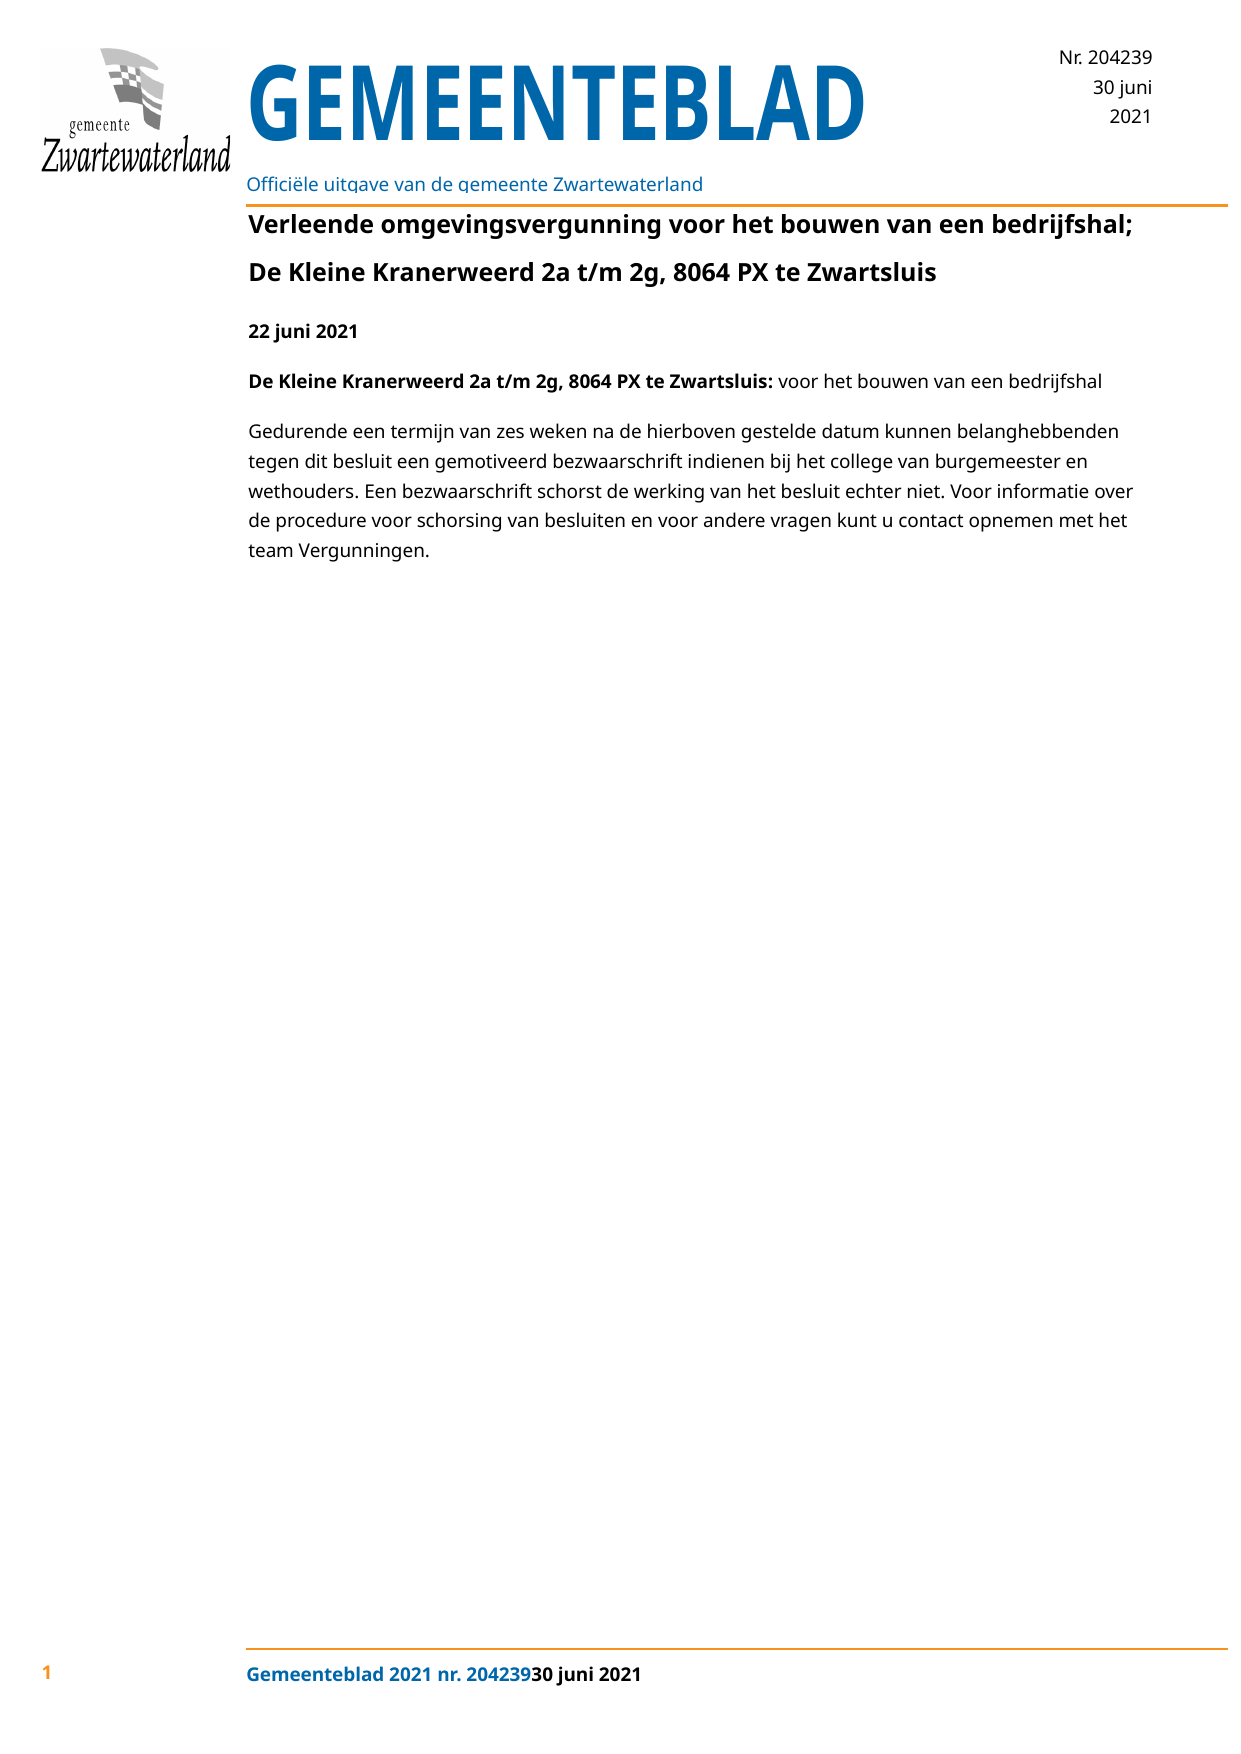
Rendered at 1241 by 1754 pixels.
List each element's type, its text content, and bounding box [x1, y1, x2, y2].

text De Kleine Kranerweerd 2a t/m 2g, 8064 PX te Zwartsluis: voor het bouwen van een bedrijfshal [248, 368, 1152, 394]
text Verleende omgevingsvergunning voor het bouwen van een bedrijfshal; De Kleine Kranerweerd 2a t/m 2g, 8064 PX te Zwartsluis [248, 207, 1152, 288]
picture [41, 47, 231, 172]
text 22 juni 2021 [248, 318, 1152, 344]
text Gedurende een termijn van zes weken na de hierboven gestelde datum kunnen belanghebbenden tegen dit besluit een gemotiveerd bezwaarschrift indienen bij het college van burgemeester en wethouders. Een bezwaarschrift schorst de werking van het besluit echter niet. Voor informatie over de procedure voor schorsing van besluiten en voor andere vragen kunt u contact opnemen met het team Vergunningen. [248, 419, 1152, 563]
